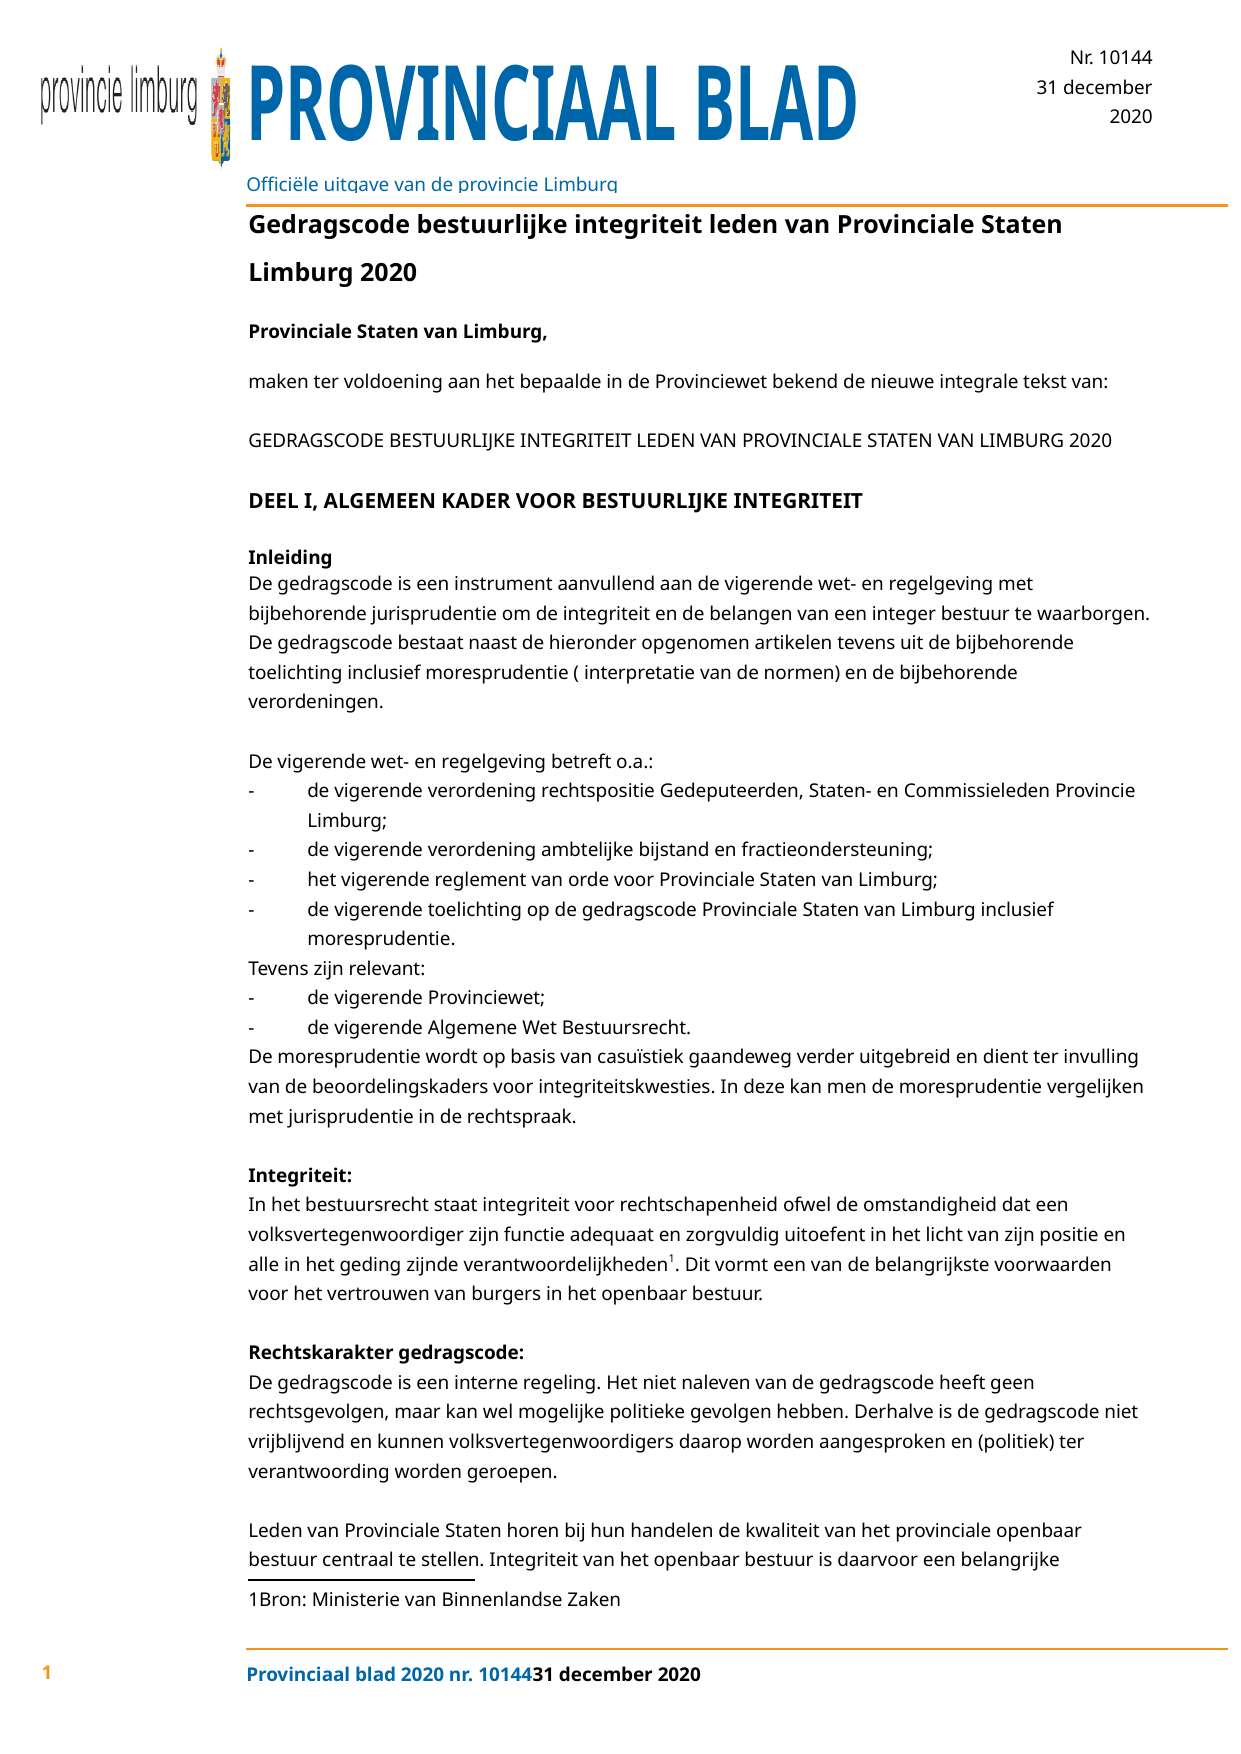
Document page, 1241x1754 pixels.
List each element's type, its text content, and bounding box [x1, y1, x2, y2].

text Provinciale Staten van Limburg, [248, 318, 1152, 344]
text Inleiding [248, 544, 1152, 570]
text De gedragscode is een instrument aanvullend aan de vigerende wet- en regelgeving met bijbehorende jurisprudentie om de integriteit en de belangen van een integer bestuur te waarborgen. [248, 570, 1152, 626]
text maken ter voldoening aan het bepaalde in de Provinciewet bekend de nieuwe integrale tekst van: [248, 368, 1152, 394]
text De gedragscode is een interne regeling. Het niet naleven van de gedragscode heeft geen rechtsgevolgen, maar kan wel mogelijke politieke gevolgen hebben. Derhalve is de gedragscode niet vrijblijvend en kunnen volksvertegenwoordigers daarop worden aangesproken en (politiek) ter verantwoording worden geroepen. [248, 1369, 1152, 1483]
text Leden van Provinciale Staten horen bij hun handelen de kwaliteit van het provinciale openbaar bestuur centraal te stellen. Integriteit van het openbaar bestuur is daarvoor een belangrijke [248, 1517, 1152, 1572]
text De vigerende wet- en regelgeving betreft o.a.: [248, 748, 1152, 773]
text Rechtskarakter gedragscode: [248, 1339, 1152, 1365]
list de vigerende Provinciewet; [248, 984, 1152, 1010]
text DEEL I, ALGEMEEN KADER VOOR BESTUURLIJKE INTEGRITEIT [248, 487, 1152, 515]
picture [41, 47, 231, 172]
text GEDRAGSCODE BESTUURLIJKE INTEGRITEIT LEDEN VAN PROVINCIALE STATEN VAN LIMBURG 2020 [248, 427, 1152, 453]
text In het bestuursrecht staat integriteit voor rechtschapenheid ofwel de omstandigheid dat een volksvertegenwoordiger zijn functie adequaat en zorgvuldig uitoefent in het licht van zijn positie en alle in het geding zijnde verantwoordelijkheden. Dit vormt een van de belangrijkste voorwaarden voor het vertrouwen van burgers in het openbaar bestuur. [248, 1192, 1152, 1306]
text Bron: Ministerie van Binnenlandse Zaken [248, 1586, 1152, 1612]
text Integriteit: [248, 1162, 1152, 1188]
text Gedragscode bestuurlijke integriteit leden van Provinciale Staten Limburg 2020 [248, 207, 1152, 288]
list het vigerende reglement van orde voor Provinciale Staten van Limburg; [248, 866, 1152, 892]
text Tevens zijn relevant: [248, 955, 1152, 981]
list de vigerende Algemene Wet Bestuursrecht. [248, 1014, 1152, 1040]
text De gedragscode bestaat naast de hieronder opgenomen artikelen tevens uit de bijbehorende toelichting inclusief moresprudentie ( interpretatie van de normen) en de bijbehorende verordeningen. [248, 629, 1152, 714]
list de vigerende verordening ambtelijke bijstand en fractieondersteuning; [248, 837, 1152, 862]
list de vigerende toelichting op de gedragscode Provinciale Staten van Limburg inclusief moresprudentie. [248, 896, 1152, 951]
list de vigerende verordening rechtspositie Gedeputeerden, Staten- en Commissieleden Provincie Limburg; [248, 777, 1152, 833]
text De moresprudentie wordt op basis van casuïstiek gaandeweg verder uitgebreid en dient ter invulling van de beoordelingskaders voor integriteitskwesties. In deze kan men de moresprudentie vergelijken met jurisprudentie in de rechtspraak. [248, 1044, 1152, 1128]
